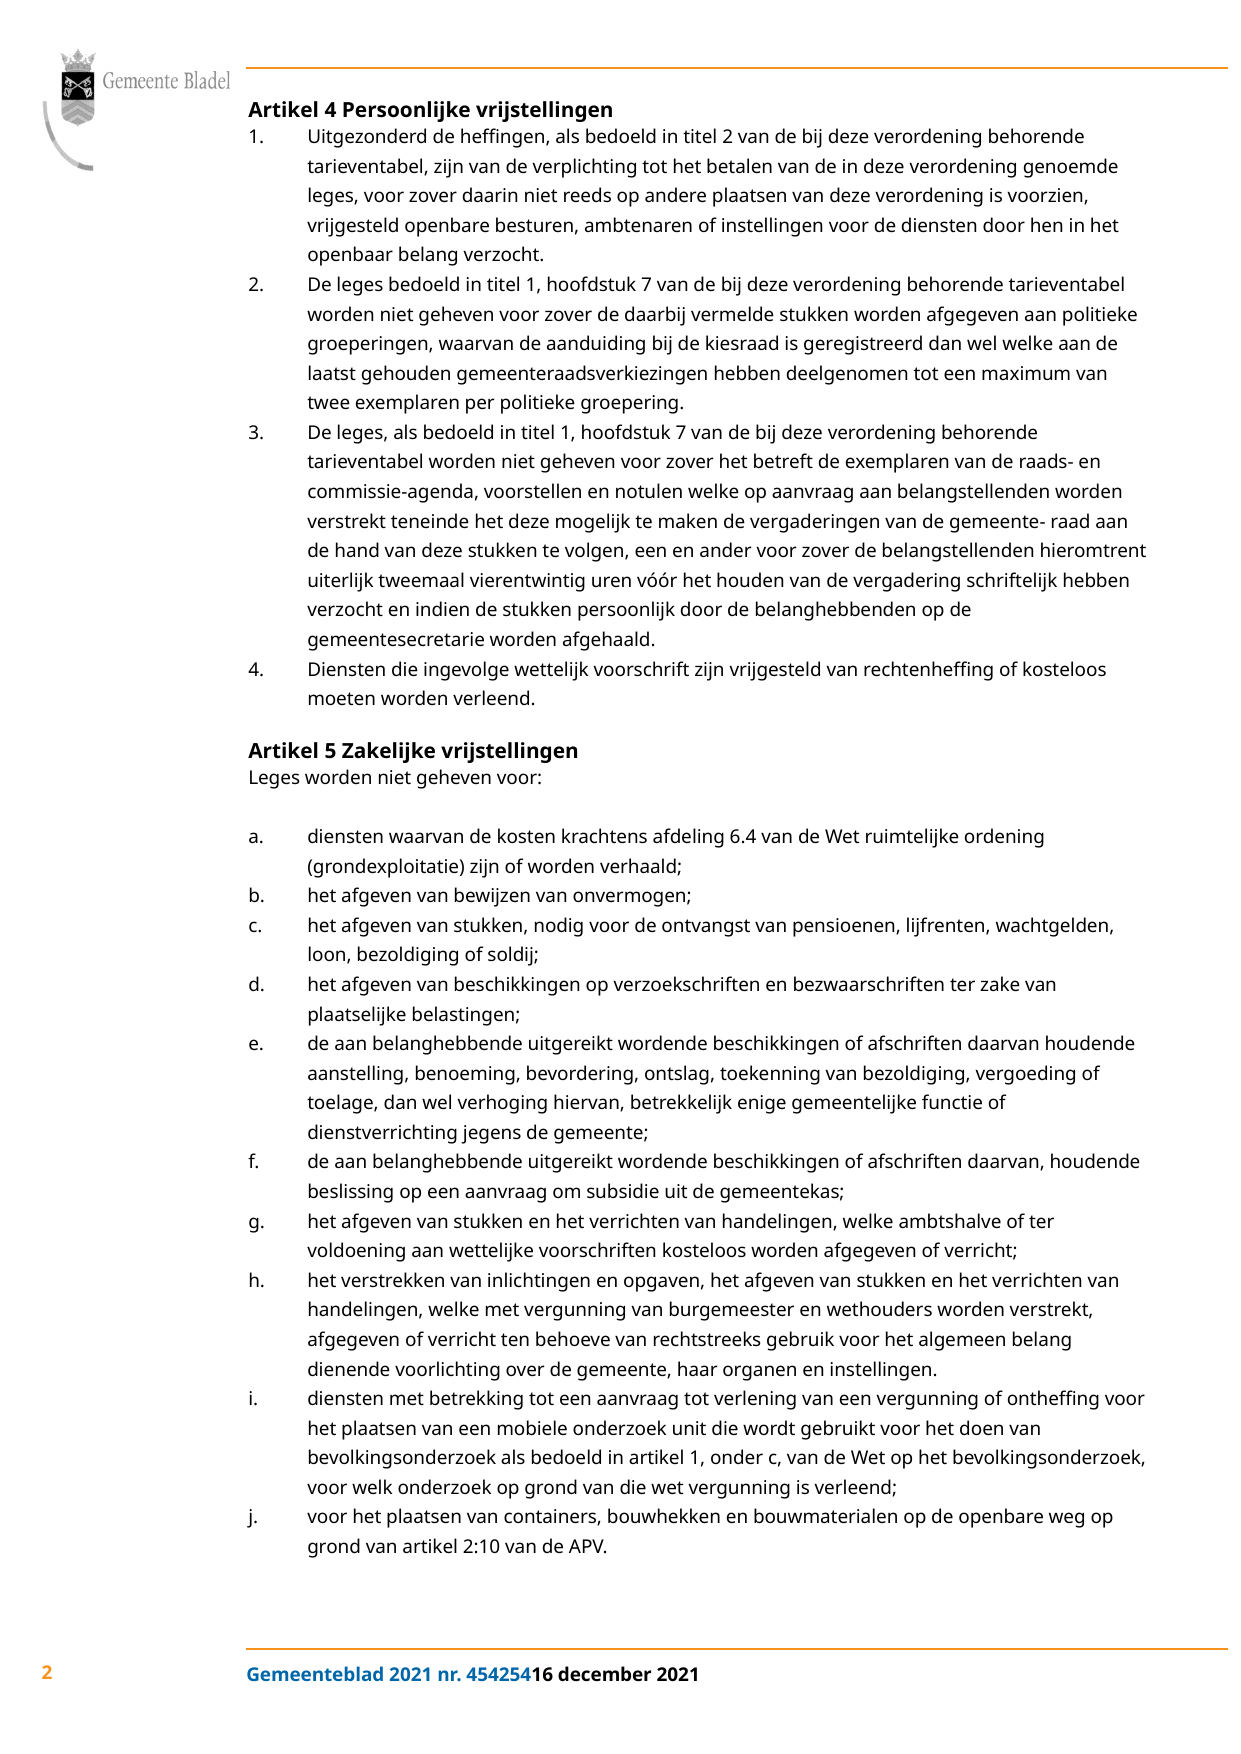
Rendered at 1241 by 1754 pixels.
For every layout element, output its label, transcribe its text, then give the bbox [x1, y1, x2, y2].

list diensten met betrekking tot een aanvraag tot verlening van een vergunning of ontheffing voor het plaatsen van een mobiele onderzoek unit die wordt gebruikt voor het doen van bevolkingsonderzoek als bedoeld in artikel 1, onder c, van de Wet op het bevolkingsonderzoek, voor welk onderzoek op grond van die wet vergunning is verleend; [248, 1385, 1152, 1500]
list het afgeven van beschikkingen op verzoekschriften en bezwaarschriften ter zake van plaatselijke belastingen; [248, 971, 1152, 1027]
list de aan belanghebbende uitgereikt wordende beschikkingen of afschriften daarvan, houdende beslissing op een aanvraag om subsidie uit de gemeentekas; [248, 1149, 1152, 1204]
text Artikel 5 Zakelijke vrijstellingen [248, 736, 1152, 764]
list Diensten die ingevolge wettelijk voorschrift zijn vrijgesteld van rechtenheffing of kosteloos moeten worden verleend. [248, 656, 1152, 711]
list Uitgezonderd de heffingen, als bedoeld in titel 2 van de bij deze verordening behorende tarieventabel, zijn van de verplichting tot het betalen van de in deze verordening genoemde leges, voor zover daarin niet reeds op andere plaatsen van deze verordening is voorzien, vrijgesteld openbare besturen, ambtenaren of instellingen voor de diensten door hen in het openbaar belang verzocht. [248, 123, 1152, 267]
list het afgeven van stukken, nodig voor de ontvangst van pensioenen, lijfrenten, wachtgelden, loon, bezoldiging of soldij; [248, 912, 1152, 967]
list De leges, als bedoeld in titel 1, hoofdstuk 7 van de bij deze verordening behorende tarieventabel worden niet geheven voor zover het betreft de exemplaren van de raads- en commissie-agenda, voorstellen en notulen welke op aanvraag aan belangstellenden worden verstrekt teneinde het deze mogelijk te maken de vergaderingen van de gemeente- raad aan de hand van deze stukken te volgen, een en ander voor zover de belangstellenden hieromtrent uiterlijk tweemaal vierentwintig uren vóór het houden van de vergadering schriftelijk hebben verzocht en indien de stukken persoonlijk door de belanghebbenden op de gemeentesecretarie worden afgehaald. [248, 419, 1152, 652]
list het afgeven van stukken en het verrichten van handelingen, welke ambtshalve of ter voldoening aan wettelijke voorschriften kosteloos worden afgegeven of verricht; [248, 1208, 1152, 1263]
text Leges worden niet geheven voor: [248, 764, 1152, 790]
list diensten waarvan de kosten krachtens afdeling 6.4 van de Wet ruimtelijke ordening (grondexploitatie) zijn of worden verhaald; [248, 823, 1152, 879]
list De leges bedoeld in titel 1, hoofdstuk 7 van de bij deze verordening behorende tarieventabel worden niet geheven voor zover de daarbij vermelde stukken worden afgegeven aan politieke groeperingen, waarvan de aanduiding bij de kiesraad is geregistreerd dan wel welke aan de laatst gehouden gemeenteraadsverkiezingen hebben deelgenomen tot een maximum van twee exemplaren per politieke groepering. [248, 271, 1152, 415]
picture [41, 47, 231, 172]
list het verstrekken van inlichtingen en opgaven, het afgeven van stukken en het verrichten van handelingen, welke met vergunning van burgemeester en wethouders worden verstrekt, afgegeven of verricht ten behoeve van rechtstreeks gebruik voor het algemeen belang dienende voorlichting over de gemeente, haar organen en instellingen. [248, 1267, 1152, 1382]
list de aan belanghebbende uitgereikt wordende beschikkingen of afschriften daarvan houdende aanstelling, benoeming, bevordering, ontslag, toekenning van bezoldiging, vergoeding of toelage, dan wel verhoging hiervan, betrekkelijk enige gemeentelijke functie of dienstverrichting jegens de gemeente; [248, 1030, 1152, 1145]
list het afgeven van bewijzen van onvermogen; [248, 882, 1152, 908]
text Artikel 4 Persoonlijke vrijstellingen [248, 95, 1152, 123]
list voor het plaatsen van containers, bouwhekken en bouwmaterialen op de openbare weg op grond van artikel 2:10 van de APV. [248, 1504, 1152, 1559]
